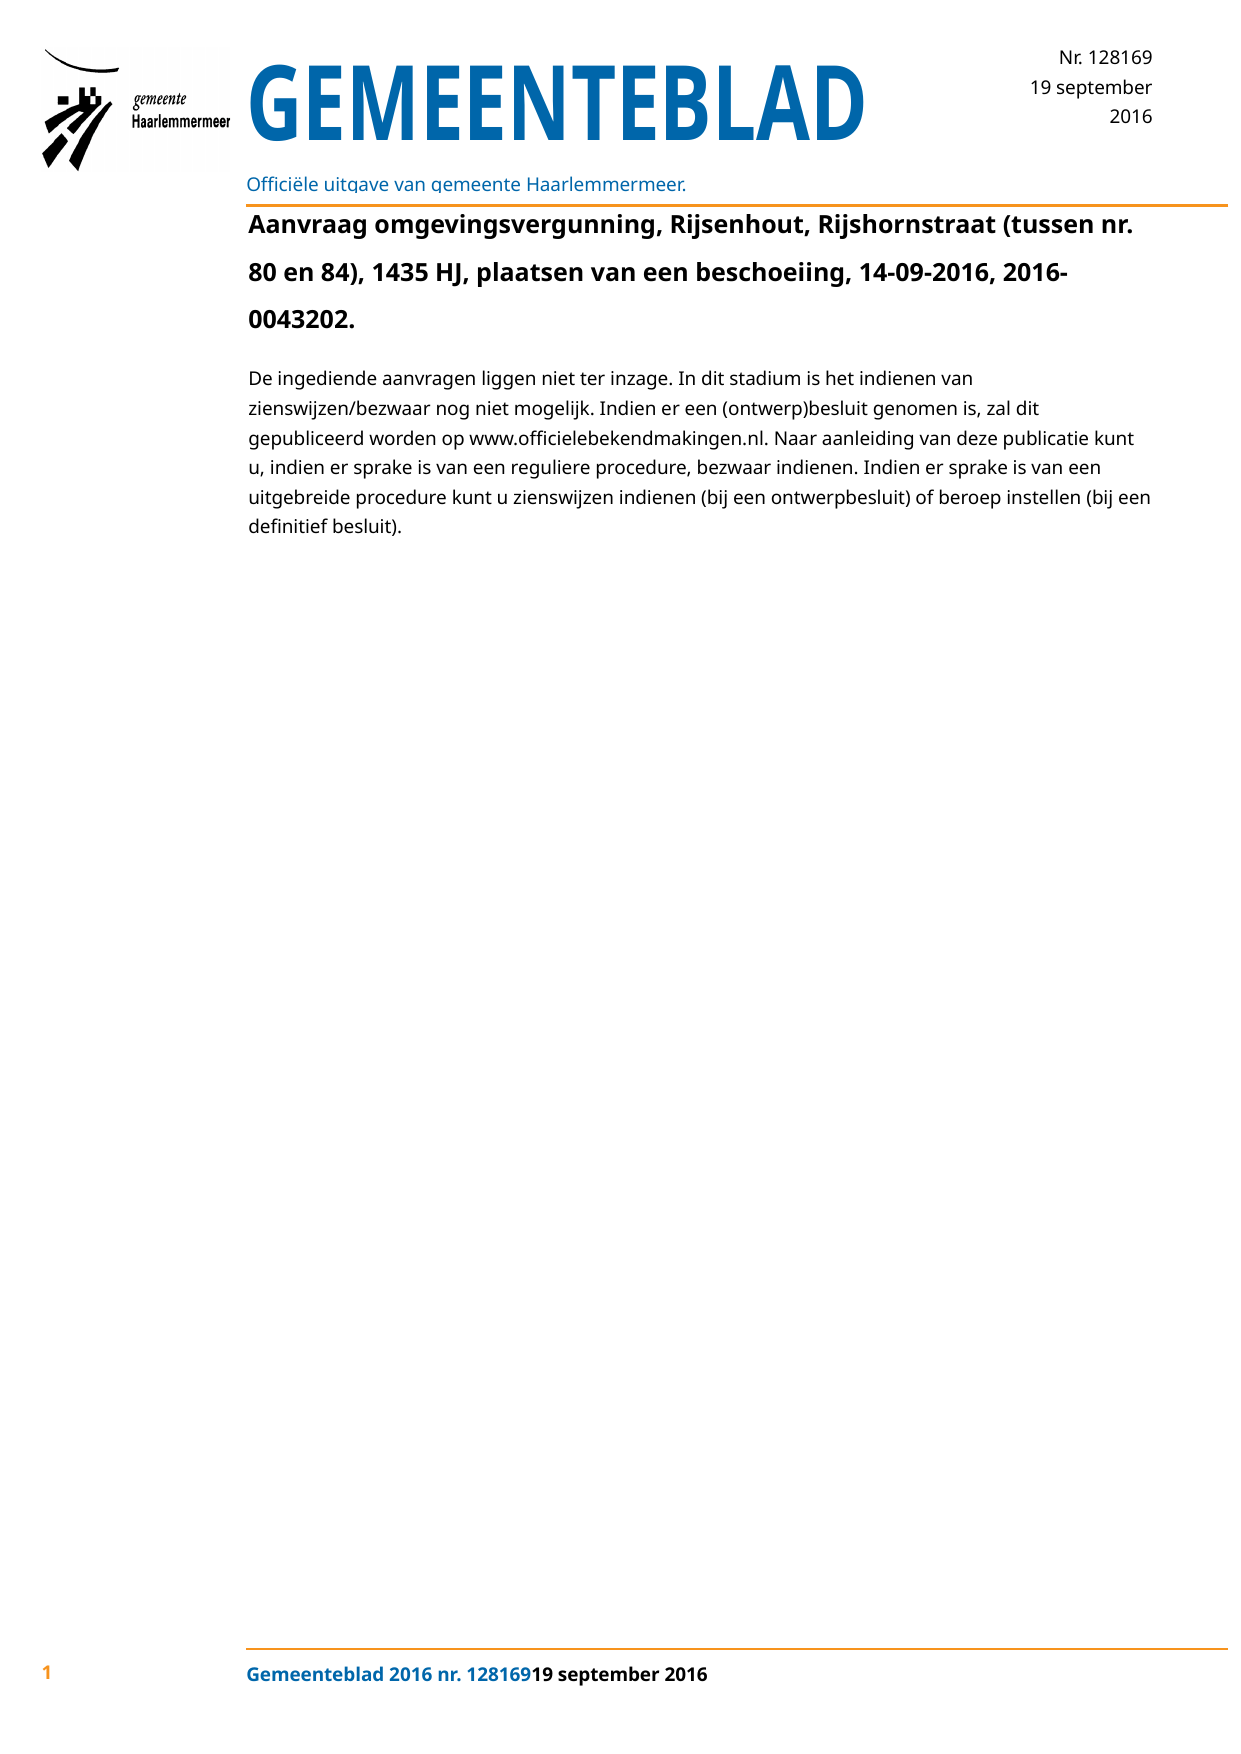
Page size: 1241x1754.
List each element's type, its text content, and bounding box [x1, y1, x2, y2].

text Aanvraag omgevingsvergunning, Rijsenhout, Rijshornstraat (tussen nr. 80 en 84), 1435 HJ, plaatsen van een beschoeiing, 14-09-2016, 2016-0043202. [248, 207, 1152, 336]
text De ingediende aanvragen liggen niet ter inzage. In dit stadium is het indienen van zienswijzen/bezwaar nog niet mogelijk. Indien er een (ontwerp)besluit genomen is, zal dit gepubliceerd worden op www.officielebekendmakingen.nl. Naar aanleiding van deze publicatie kunt u, indien er sprake is van een reguliere procedure, bezwaar indienen. Indien er sprake is van een uitgebreide procedure kunt u zienswijzen indienen (bij een ontwerpbesluit) of beroep instellen (bij een definitief besluit). [248, 366, 1152, 539]
picture [41, 47, 231, 172]
